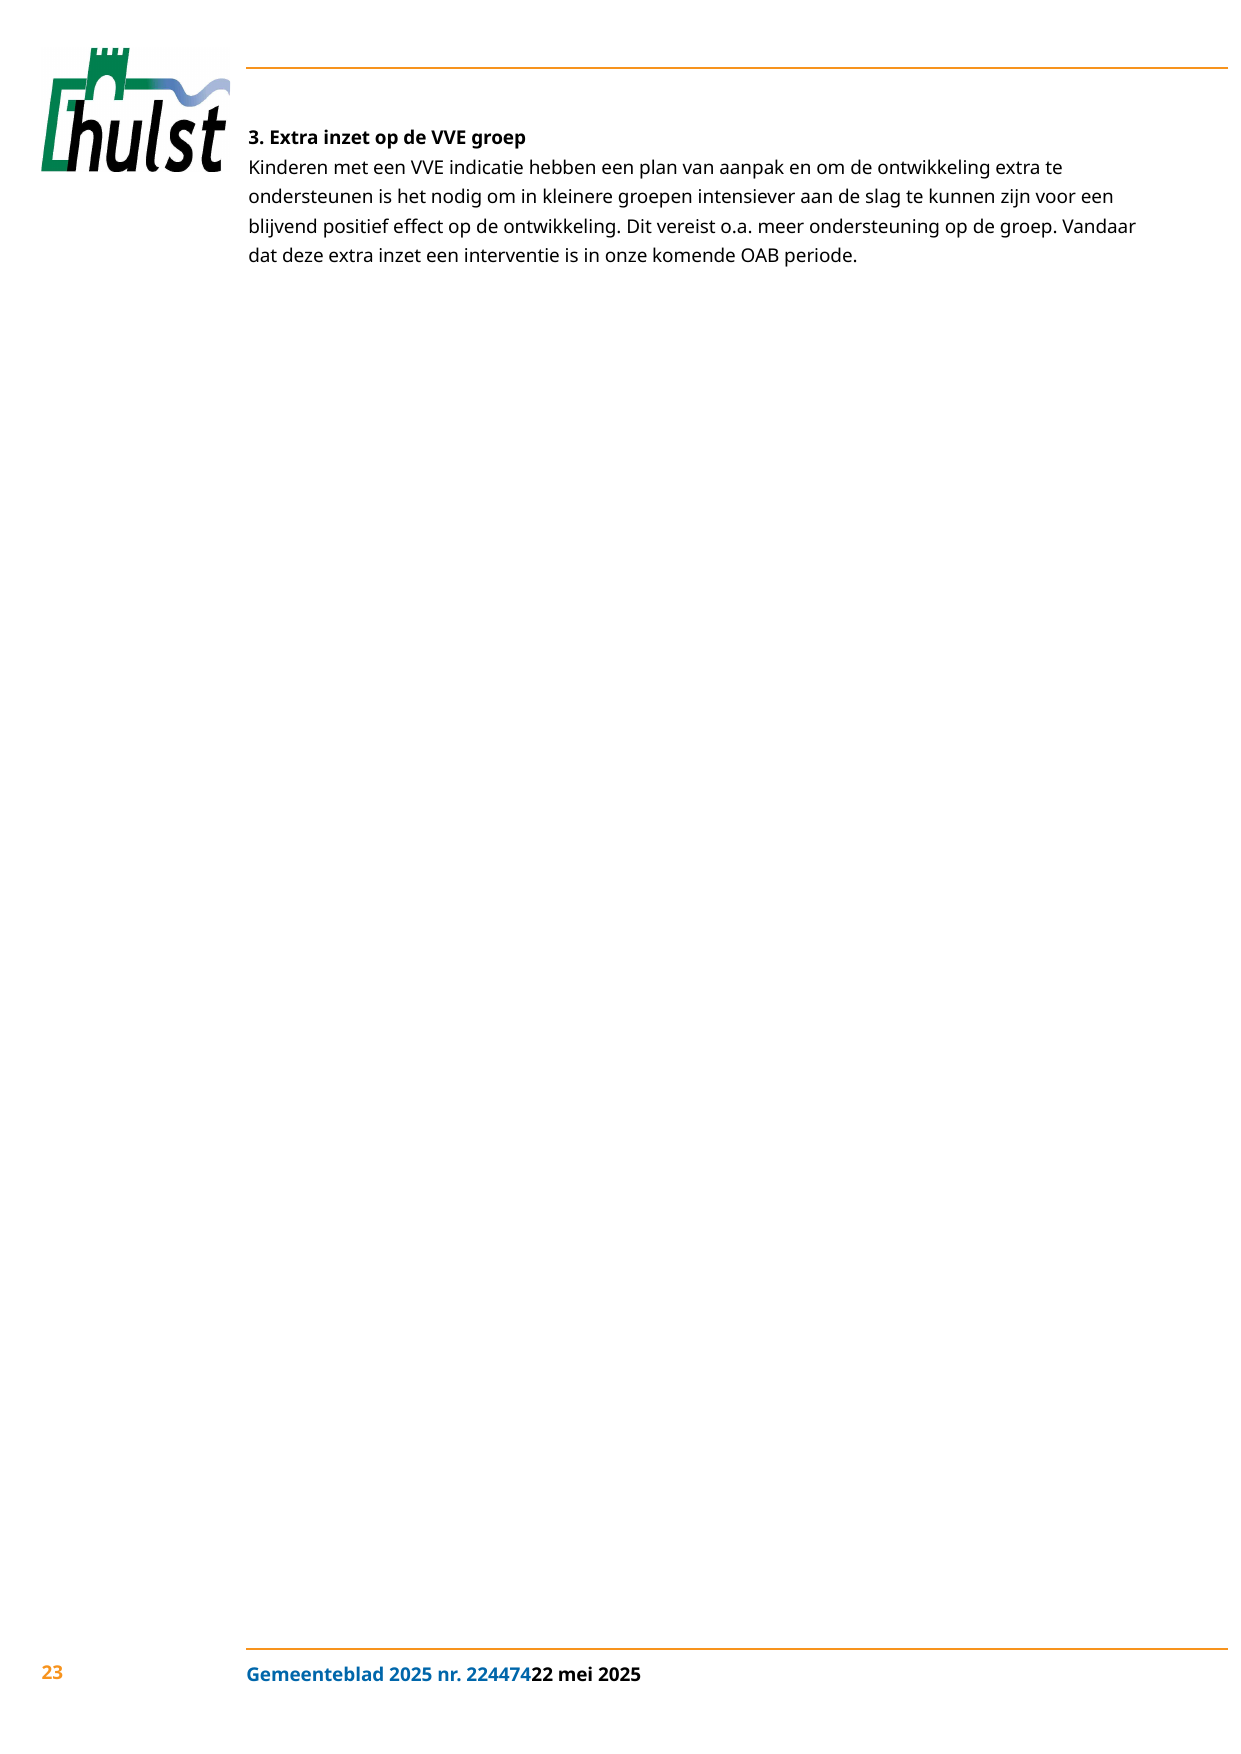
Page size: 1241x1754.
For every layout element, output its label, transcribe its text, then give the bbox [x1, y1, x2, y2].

picture [41, 47, 231, 172]
text 3. Extra inzet op de VVE groep [248, 124, 1152, 150]
text Kinderen met een VVE indicatie hebben een plan van aanpak en om de ontwikkeling extra te ondersteunen is het nodig om in kleinere groepen intensiever aan de slag te kunnen zijn voor een blijvend positief effect op de ontwikkeling. Dit vereist o.a. meer ondersteuning op de groep. Vandaar dat deze extra inzet een interventie is in onze komende OAB periode. [248, 154, 1152, 268]
